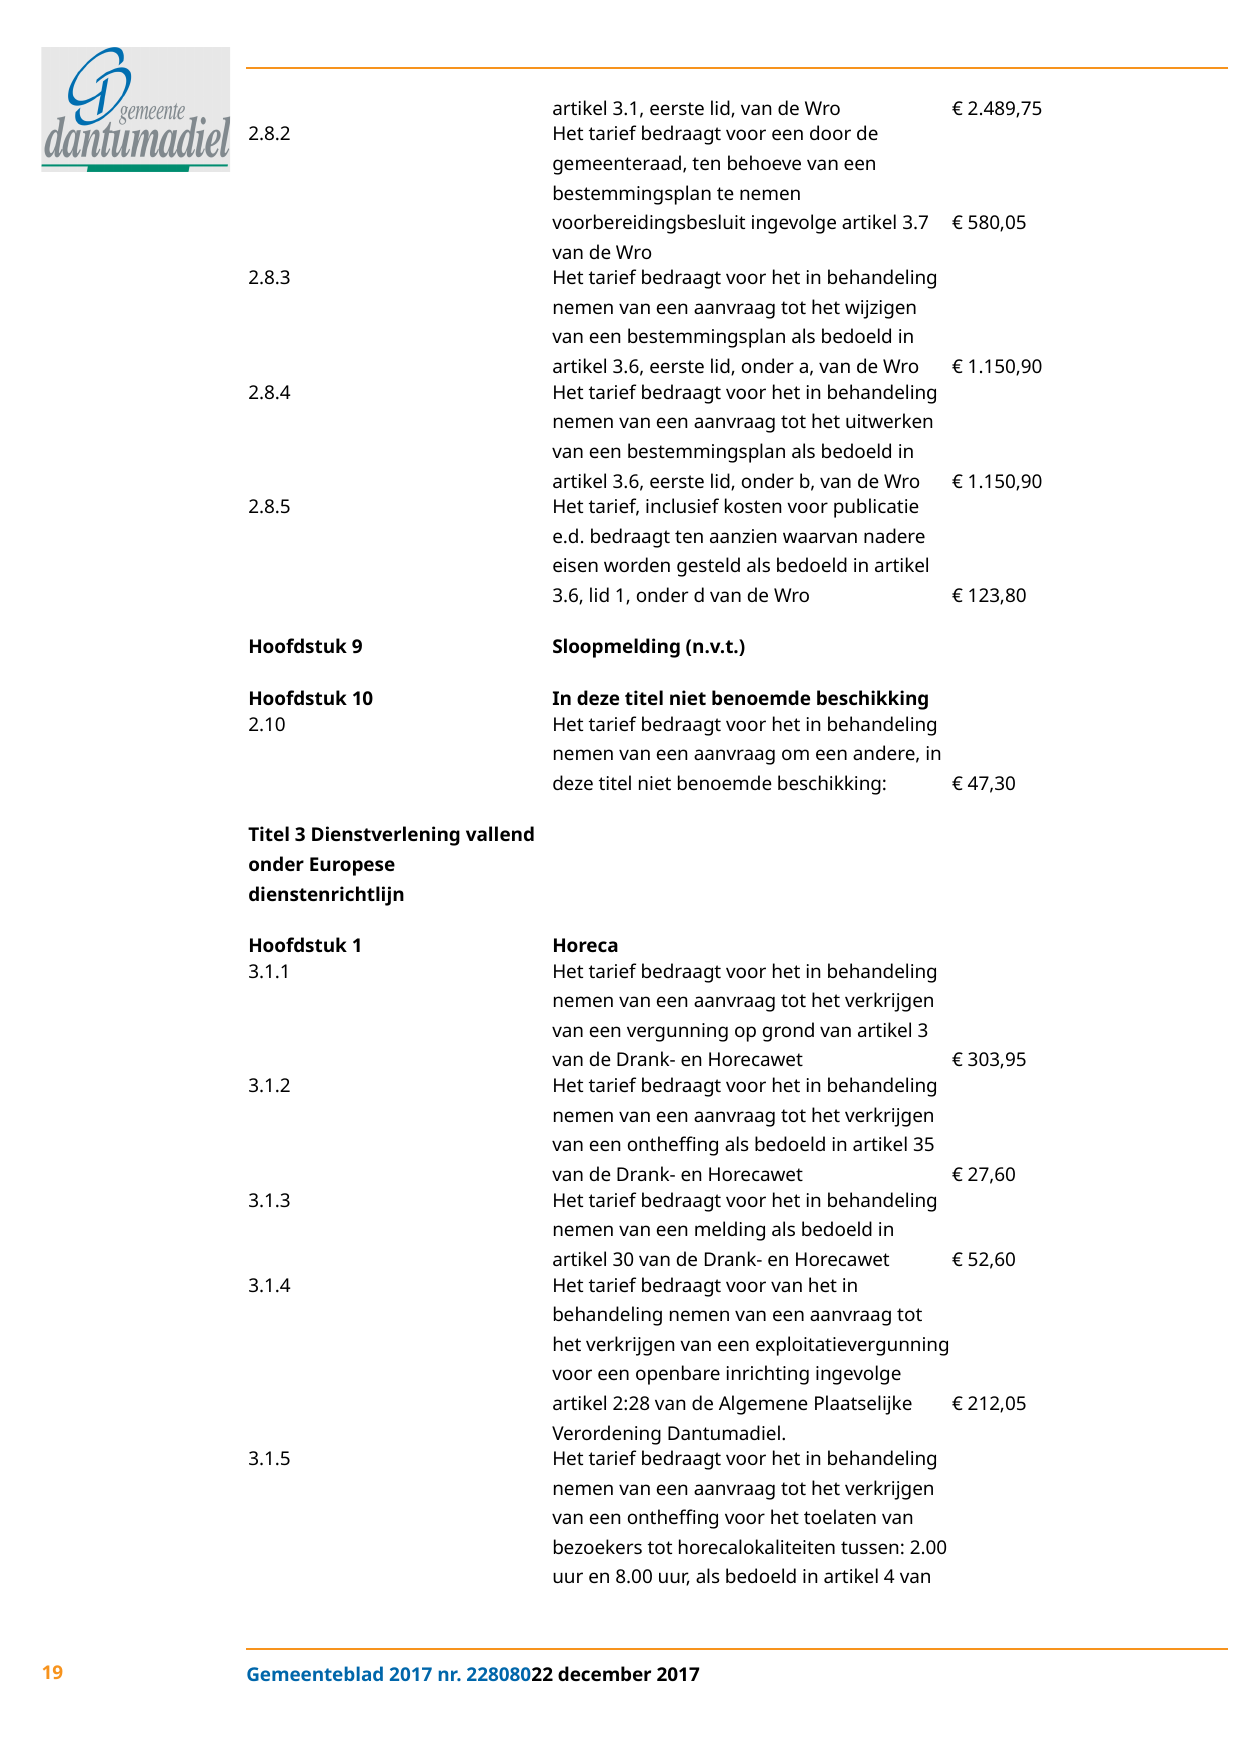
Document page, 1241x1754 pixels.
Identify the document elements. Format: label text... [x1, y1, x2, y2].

table_cell Het tarief bedraagt voor het in behandeling nemen van een aanvraag om een andere, in deze titel niet benoemde beschikking: [552, 711, 952, 796]
table_cell Het tarief bedraagt voor van het in behandeling nemen van een aanvraag tot het verkrijgen van een exploitatievergunning voor een openbare inrichting ingevolge artikel 2:28 van de Algemene Plaatselijke Verordening Dantumadiel. [552, 1272, 952, 1445]
table_cell Hoofdstuk 9 [248, 634, 552, 659]
table_cell 2.8.4 [248, 379, 552, 493]
table_cell [248, 906, 552, 932]
table_cell [248, 660, 552, 685]
table_cell Sloopmelding (n.v.t.) [552, 634, 952, 659]
table_cell € 52,60 [952, 1187, 1152, 1272]
table_cell Het tarief bedraagt voor het in behandeling nemen van een aanvraag tot het verkrijgen van een ontheffing als bedoeld in artikel 35 van de Drank- en Horecawet [552, 1073, 952, 1187]
table_cell [952, 906, 1152, 932]
table_cell Titel 3 Dienstverlening vallend onder Europese dienstenrichtlijn [248, 822, 552, 906]
table_cell € 303,95 [952, 958, 1152, 1072]
table_cell Het tarief bedraagt voor het in behandeling nemen van een melding als bedoeld in artikel 30 van de Drank- en Horecawet [552, 1187, 952, 1272]
table_cell Het tarief bedraagt voor het in behandeling nemen van een aanvraag tot het verkrijgen van een ontheffing voor het toelaten van bezoekers tot horecalokaliteiten tussen: 2.00 uur en 8.00 uur, als bedoeld in artikel 4 van [552, 1445, 952, 1589]
table_cell € 212,05 [952, 1272, 1152, 1445]
table_cell [248, 608, 552, 634]
table_cell [552, 822, 952, 906]
table_cell artikel 3.1, eerste lid, van de Wro [552, 95, 952, 121]
table_cell 2.10 [248, 711, 552, 796]
table_cell Het tarief, inclusief kosten voor publicatie e.d. bedraagt ten aanzien waarvan nadere eisen worden gesteld als bedoeld in artikel 3.6, lid 1, onder d van de Wro [552, 494, 952, 608]
table_cell Hoofdstuk 1 [248, 932, 552, 958]
table_cell [552, 608, 952, 634]
table_cell € 1.150,90 [952, 379, 1152, 493]
table_cell [952, 932, 1152, 958]
table_cell [952, 685, 1152, 711]
table_cell [952, 796, 1152, 822]
table_cell [248, 796, 552, 822]
table_cell Horeca [552, 932, 952, 958]
table_cell [552, 796, 952, 822]
table_cell € 47,30 [952, 711, 1152, 796]
table_cell [248, 95, 552, 121]
table_cell [952, 660, 1152, 685]
table_cell € 123,80 [952, 494, 1152, 608]
table_cell [952, 822, 1152, 906]
table_cell In deze titel niet benoemde beschikking [552, 685, 952, 711]
table_cell Het tarief bedraagt voor een door de gemeenteraad, ten behoeve van een bestemmingsplan te nemen voorbereidingsbesluit ingevolge artikel 3.7 van de Wro [552, 121, 952, 264]
picture [41, 47, 231, 172]
table_cell [952, 608, 1152, 634]
table_cell Hoofdstuk 10 [248, 685, 552, 711]
table_cell 2.8.5 [248, 494, 552, 608]
table_cell 3.1.4 [248, 1272, 552, 1445]
table_cell € 580,05 [952, 121, 1152, 264]
table_cell 3.1.2 [248, 1073, 552, 1187]
table_cell € 1.150,90 [952, 265, 1152, 379]
table_cell 3.1.3 [248, 1187, 552, 1272]
table_cell € 2.489,75 [952, 95, 1152, 121]
table_cell Het tarief bedraagt voor het in behandeling nemen van een aanvraag tot het uitwerken van een bestemmingsplan als bedoeld in artikel 3.6, eerste lid, onder b, van de Wro [552, 379, 952, 493]
table_cell Het tarief bedraagt voor het in behandeling nemen van een aanvraag tot het verkrijgen van een vergunning op grond van artikel 3 van de Drank- en Horecawet [552, 958, 952, 1072]
table_cell 2.8.3 [248, 265, 552, 379]
table_cell Het tarief bedraagt voor het in behandeling nemen van een aanvraag tot het wijzigen van een bestemmingsplan als bedoeld in artikel 3.6, eerste lid, onder a, van de Wro [552, 265, 952, 379]
table_cell 3.1.1 [248, 958, 552, 1072]
table_cell 2.8.2 [248, 121, 552, 264]
table_cell [552, 660, 952, 685]
table_cell € 27,60 [952, 1073, 1152, 1187]
table_cell [952, 634, 1152, 659]
table_cell [952, 1445, 1152, 1589]
table_cell [552, 906, 952, 932]
table_cell 3.1.5 [248, 1445, 552, 1589]
